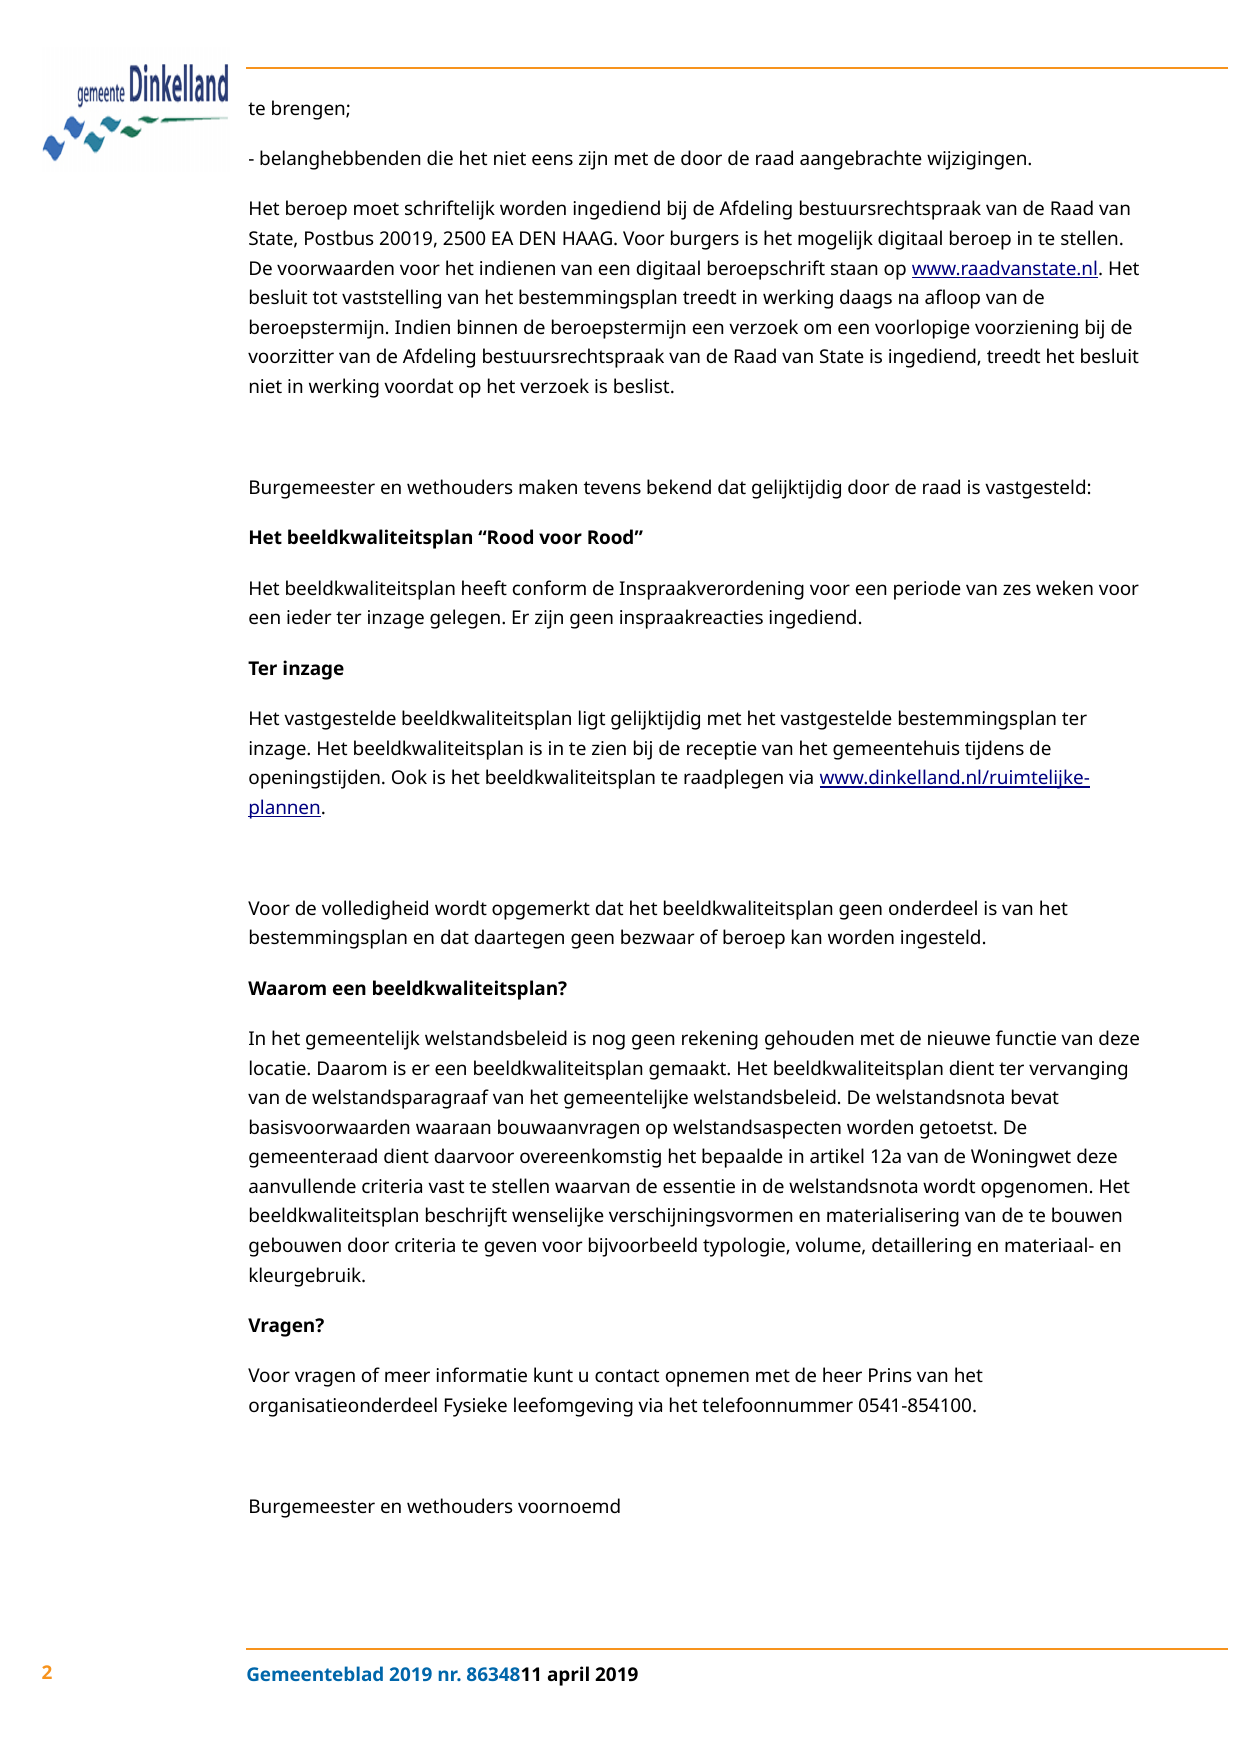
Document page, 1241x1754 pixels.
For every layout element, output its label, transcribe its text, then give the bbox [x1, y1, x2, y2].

text Voor vragen of meer informatie kunt u contact opnemen met de heer Prins van het organisatieonderdeel Fysieke leefomgeving via het telefoonnummer 0541-854100. [248, 1363, 1152, 1418]
text Het vastgestelde beeldkwaliteitsplan ligt gelijktijdig met het vastgestelde bestemmingsplan ter inzage. Het beeldkwaliteitsplan is in te zien bij de receptie van het gemeentehuis tijdens de openingstijden. Ook is het beeldkwaliteitsplan te raadplegen via www.dinkelland.nl/ruimtelijke-plannen. [248, 705, 1152, 820]
text Waarom een beeldkwaliteitsplan? [248, 975, 1152, 1001]
text - belanghebbenden die het niet eens zijn met de door de raad aangebrachte wijzigingen. [248, 145, 1152, 171]
text In het gemeentelijk welstandsbeleid is nog geen rekening gehouden met de nieuwe functie van deze locatie. Daarom is er een beeldkwaliteitsplan gemaakt. Het beeldkwaliteitsplan dient ter vervanging van de welstandsparagraaf van het gemeentelijke welstandsbeleid. De welstandsnota bevat basisvoorwaarden waaraan bouwaanvragen op welstandsaspecten worden getoetst. De gemeenteraad dient daarvoor overeenkomstig het bepaalde in artikel 12a van de Woningwet deze aanvullende criteria vast te stellen waarvan de essentie in de welstandsnota wordt opgenomen. Het beeldkwaliteitsplan beschrijft wenselijke verschijningsvormen en materialisering van de te bouwen gebouwen door criteria te geven voor bijvoorbeeld typologie, volume, detaillering en materiaal- en kleurgebruik. [248, 1025, 1152, 1288]
text Burgemeester en wethouders maken tevens bekend dat gelijktijdig door de raad is vastgesteld: [248, 474, 1152, 500]
text Het beroep moet schriftelijk worden ingediend bij de Afdeling bestuursrechtspraak van de Raad van State, Postbus 20019, 2500 EA DEN HAAG. Voor burgers is het mogelijk digitaal beroep in te stellen. De voorwaarden voor het indienen van een digitaal beroepschrift staan op www.raadvanstate.nl. Het besluit tot vaststelling van het bestemmingsplan treedt in werking daags na afloop van de beroepstermijn. Indien binnen de beroepstermijn een verzoek om een voorlopige voorziening bij de voorzitter van de Afdeling bestuursrechtspraak van de Raad van State is ingediend, treedt het besluit niet in werking voordat op het verzoek is beslist. [248, 196, 1152, 399]
text Het beeldkwaliteitsplan “Rood voor Rood” [248, 524, 1152, 550]
picture [41, 47, 231, 172]
text te brengen; [248, 95, 1152, 121]
text Het beeldkwaliteitsplan heeft conform de Inspraakverordening voor een periode van zes weken voor een ieder ter inzage gelegen. Er zijn geen inspraakreacties ingediend. [248, 575, 1152, 630]
text Voor de volledigheid wordt opgemerkt dat het beeldkwaliteitsplan geen onderdeel is van het bestemmingsplan en dat daartegen geen bezwaar of beroep kan worden ingesteld. [248, 895, 1152, 950]
text Burgemeester en wethouders voornoemd [248, 1493, 1152, 1519]
text Vragen? [248, 1312, 1152, 1338]
text Ter inzage [248, 655, 1152, 681]
